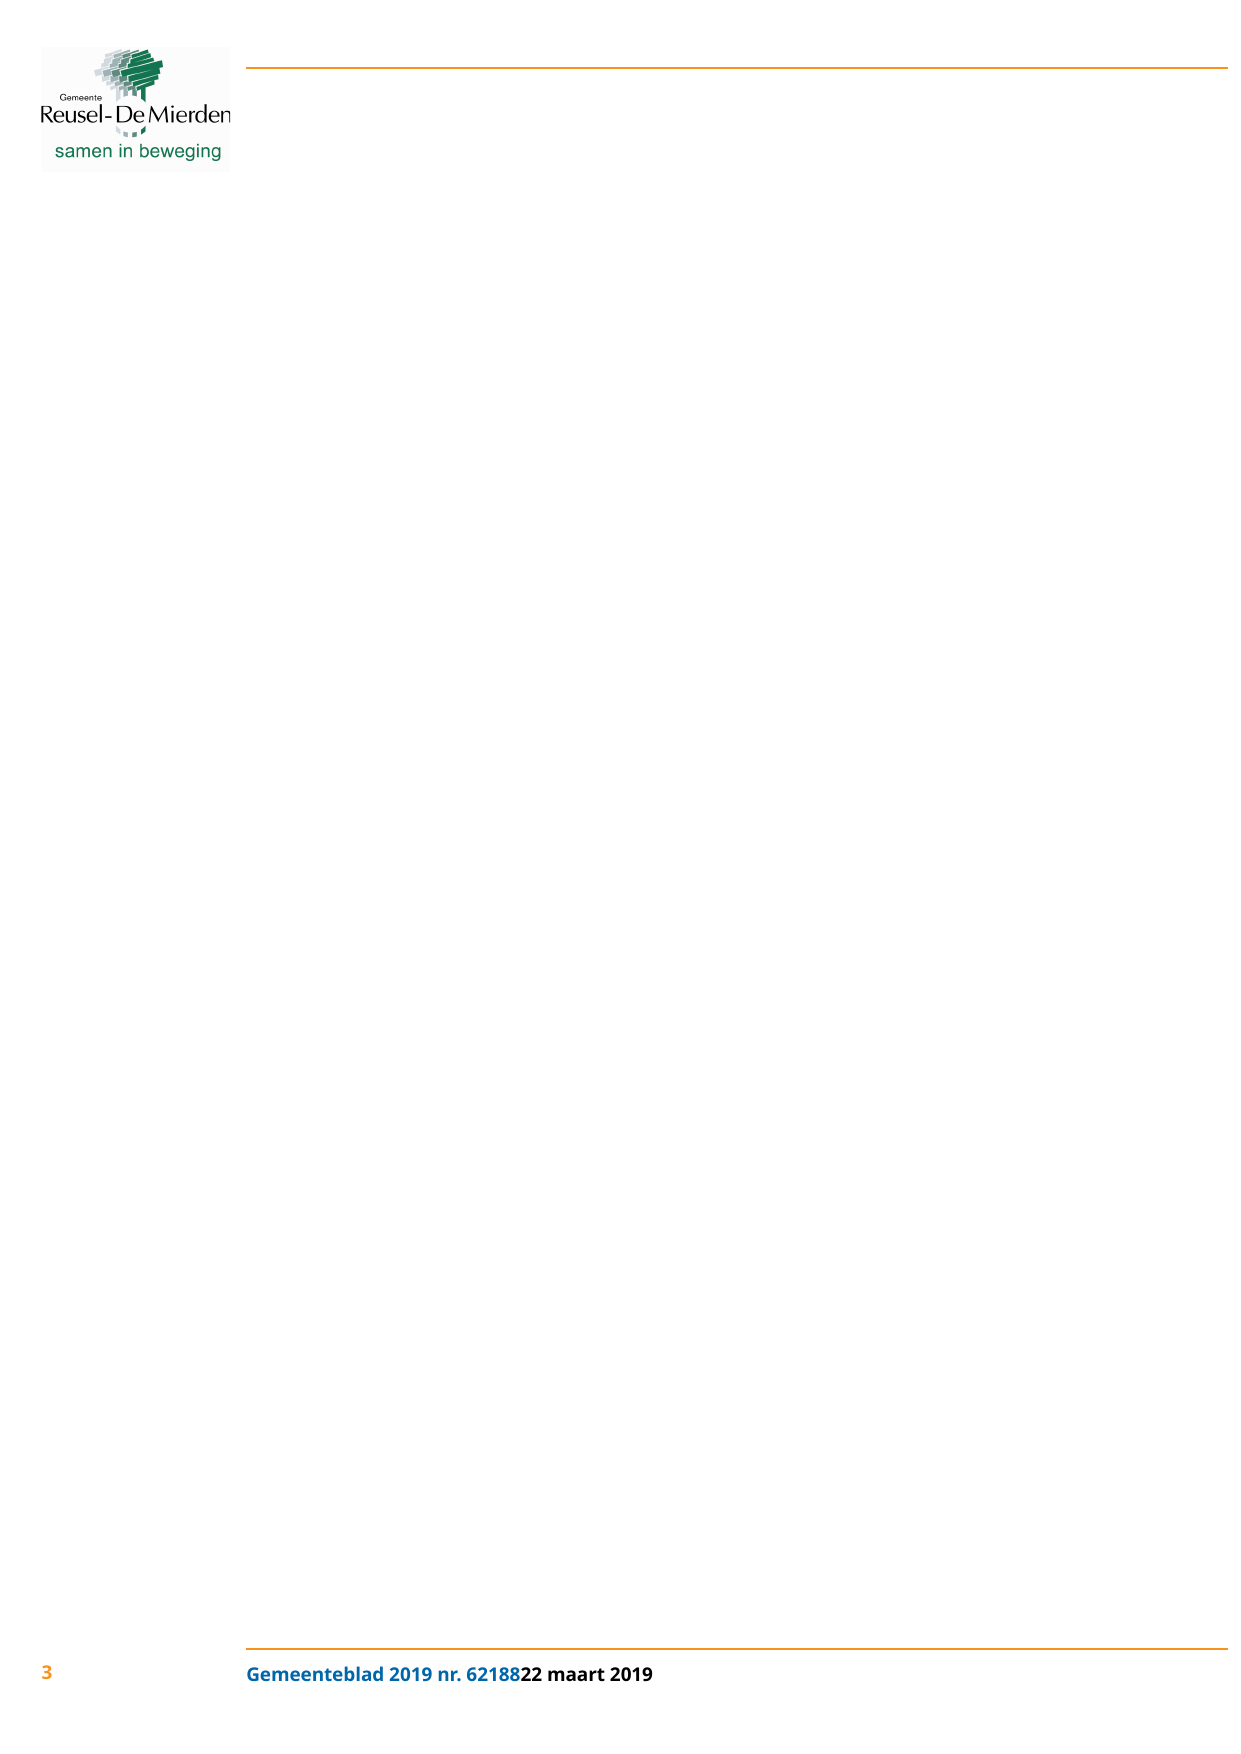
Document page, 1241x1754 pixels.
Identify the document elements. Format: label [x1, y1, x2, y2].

picture [41, 47, 231, 172]
